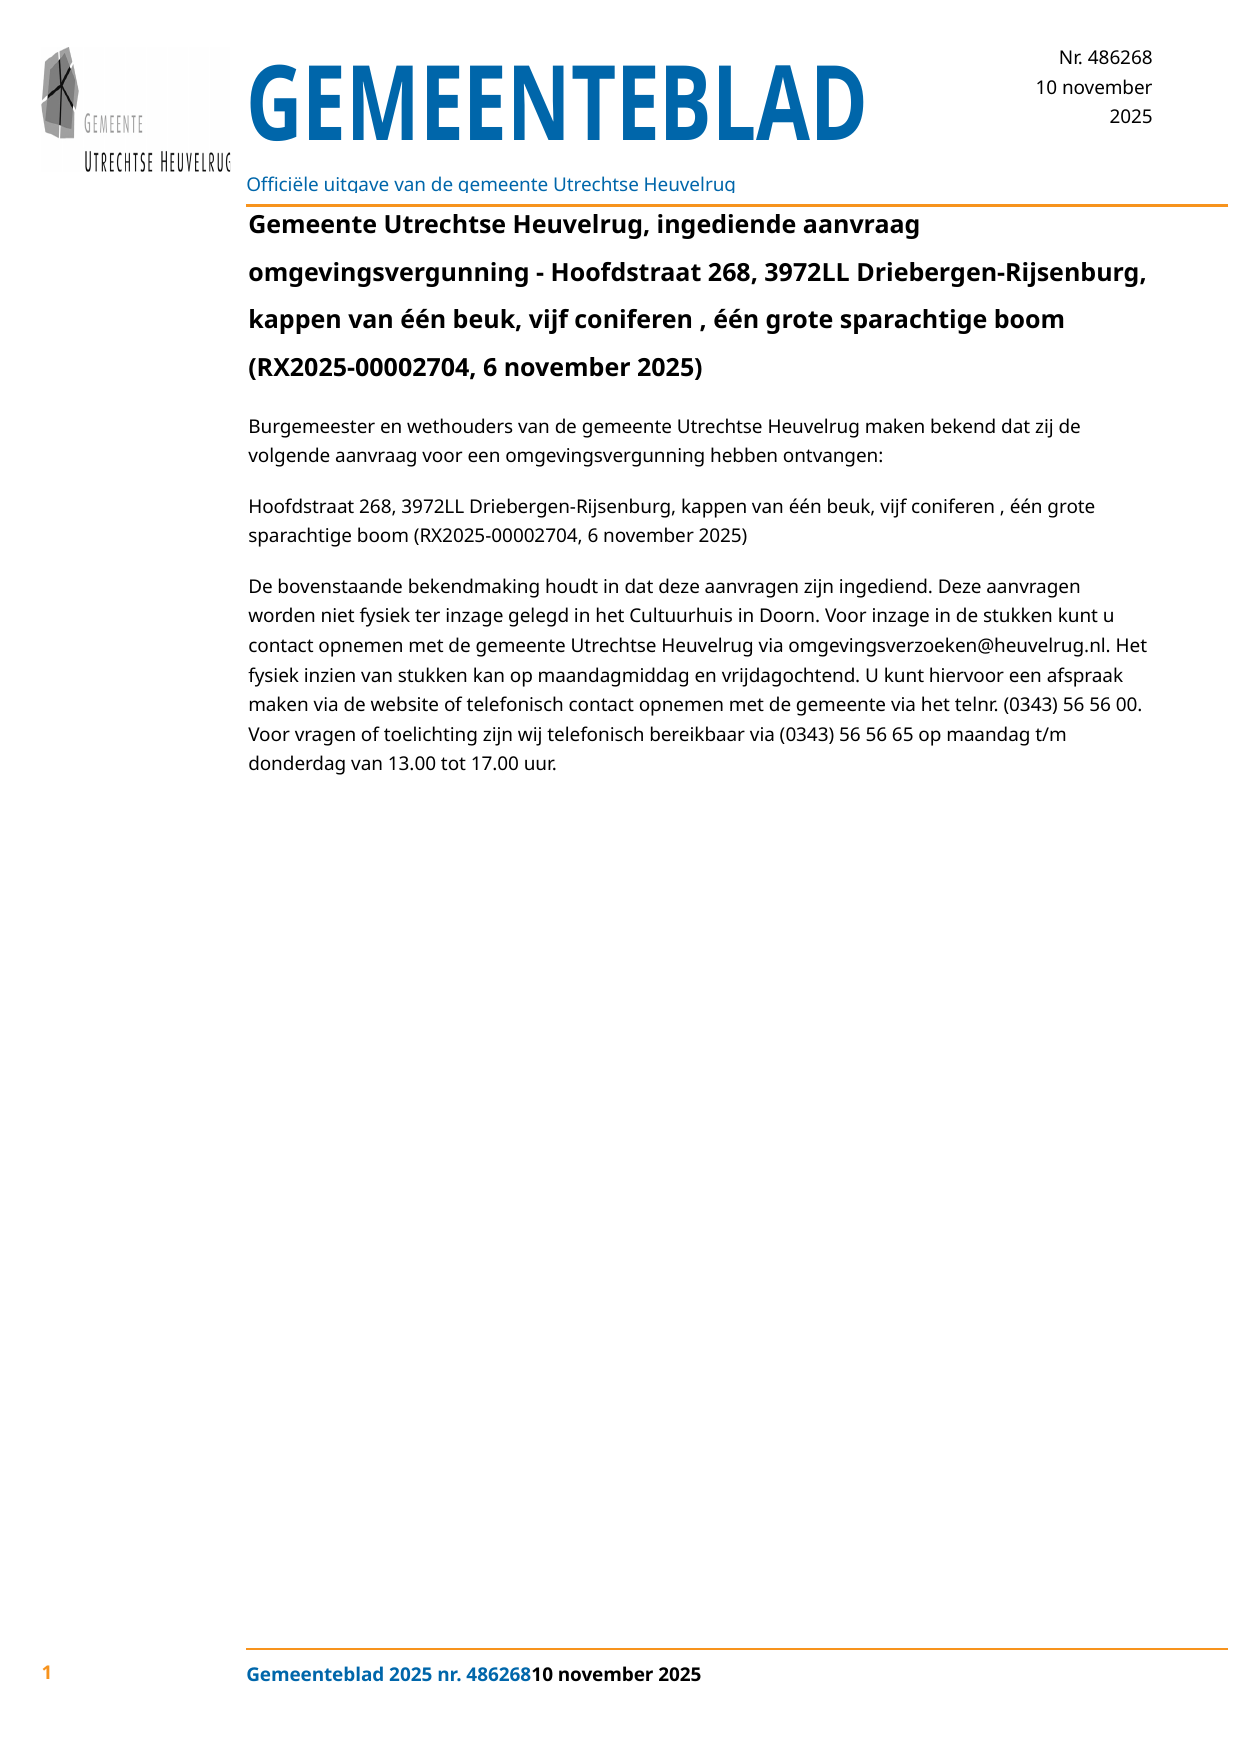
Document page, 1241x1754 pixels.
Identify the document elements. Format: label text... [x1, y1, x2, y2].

text Burgemeester en wethouders van de gemeente Utrechtse Heuvelrug maken bekend dat zij de volgende aanvraag voor een omgevingsvergunning hebben ontvangen: [248, 413, 1152, 468]
text Gemeente Utrechtse Heuvelrug, ingediende aanvraag omgevingsvergunning - Hoofdstraat 268, 3972LL Driebergen-Rijsenburg, kappen van één beuk, vijf coniferen , één grote sparachtige boom (RX2025-00002704, 6 november 2025) [248, 207, 1152, 384]
text Hoofdstraat 268, 3972LL Driebergen-Rijsenburg, kappen van één beuk, vijf coniferen , één grote sparachtige boom (RX2025-00002704, 6 november 2025) [248, 493, 1152, 548]
picture [41, 47, 231, 172]
text De bovenstaande bekendmaking houdt in dat deze aanvragen zijn ingediend. Deze aanvragen worden niet fysiek ter inzage gelegd in het Cultuurhuis in Doorn. Voor inzage in de stukken kunt u contact opnemen met de gemeente Utrechtse Heuvelrug via omgevingsverzoeken@heuvelrug.nl. Het fysiek inzien van stukken kan op maandagmiddag en vrijdagochtend. U kunt hiervoor een afspraak maken via de website of telefonisch contact opnemen met de gemeente via het telnr. (0343) 56 56 00. Voor vragen of toelichting zijn wij telefonisch bereikbaar via (0343) 56 56 65 op maandag t/m donderdag van 13.00 tot 17.00 uur. [248, 573, 1152, 776]
